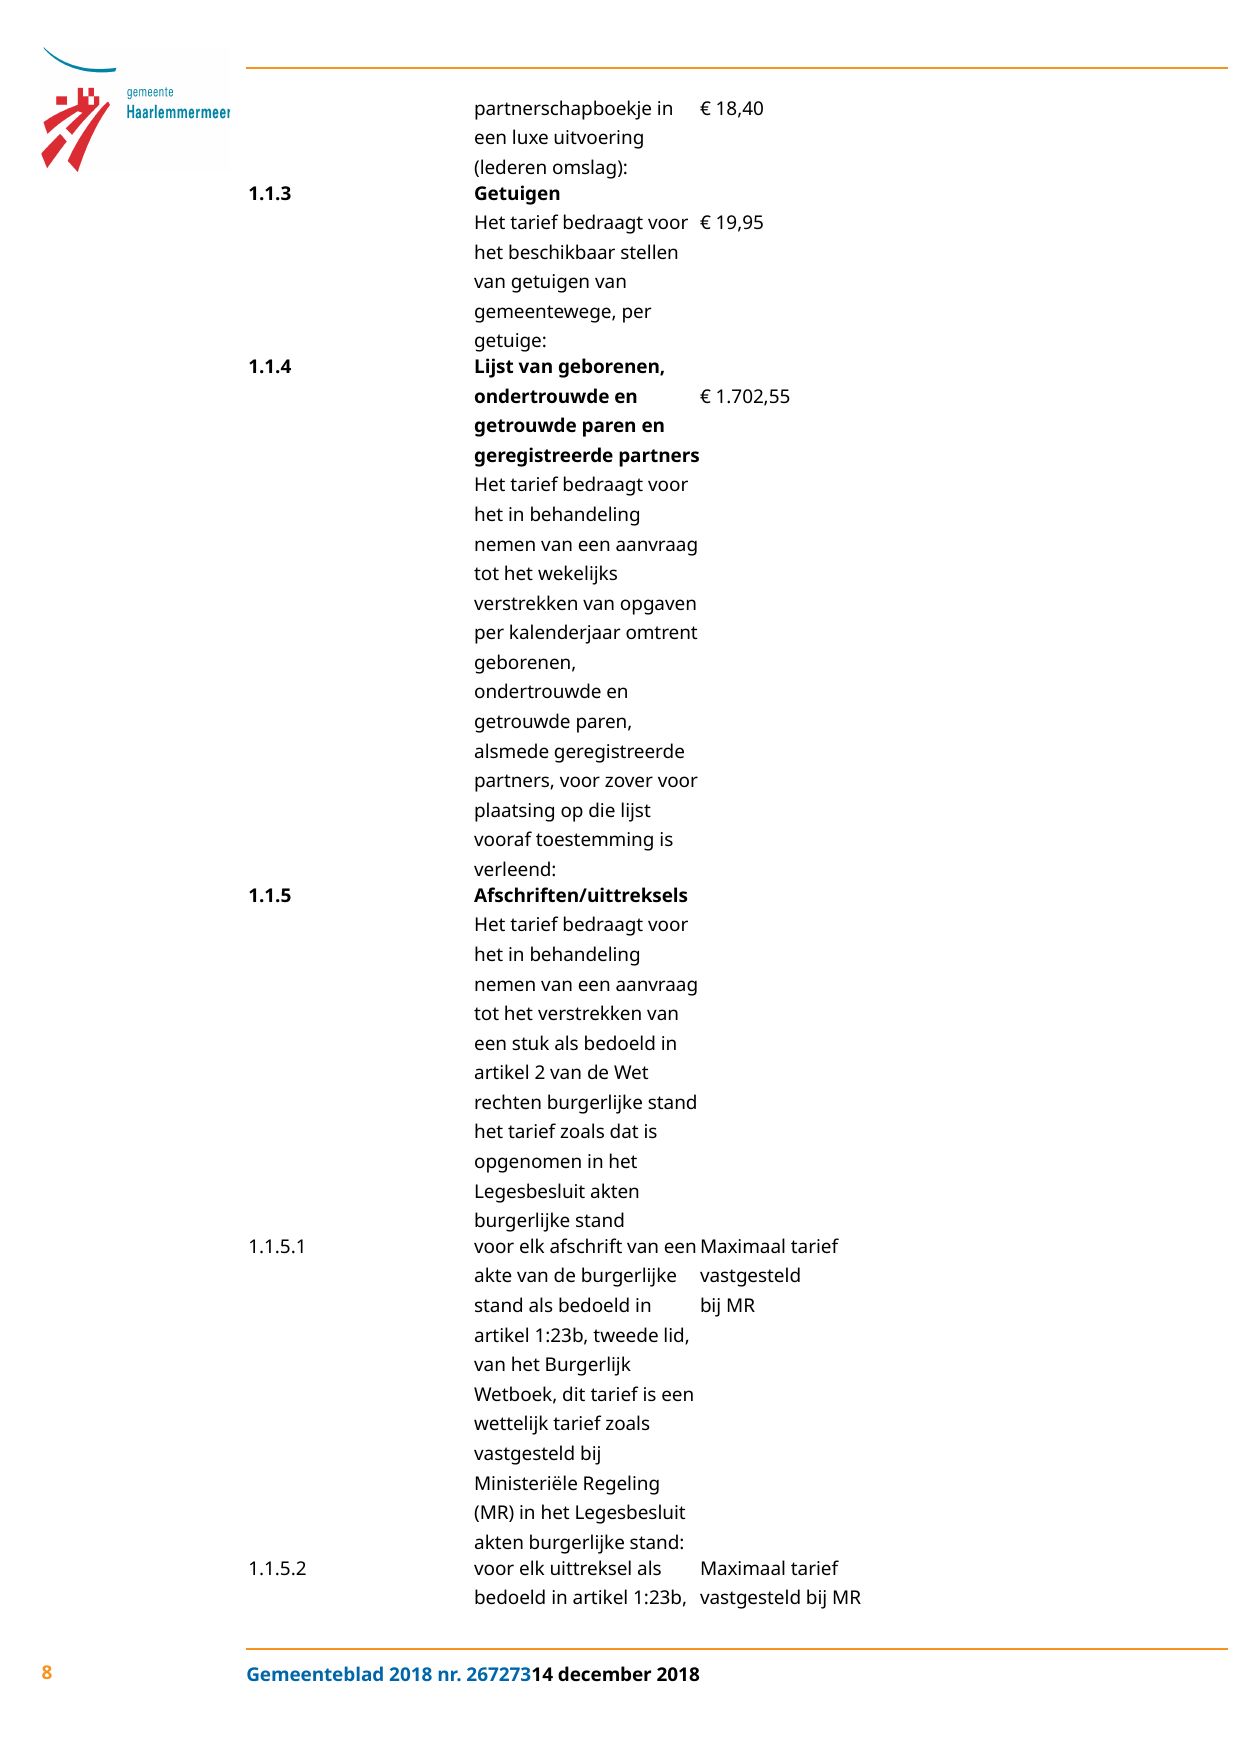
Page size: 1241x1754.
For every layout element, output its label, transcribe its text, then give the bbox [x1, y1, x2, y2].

table_cell 1.1.5.2 [248, 1555, 474, 1610]
table_cell Afschriften/uittreksels Het tarief bedraagt voor het in behandeling nemen van een aanvraag tot het verstrekken van een stuk als bedoeld in artikel 2 van de Wet rechten burgerlijke stand het tarief zoals dat is opgenomen in het Legesbesluit akten burgerlijke stand [474, 882, 700, 1233]
table_cell [700, 882, 926, 1233]
table_cell Maximaal tarief vastgesteld bij MR [700, 1233, 926, 1555]
table_cell 1.1.5 [248, 882, 474, 1233]
table_cell Getuigen Het tarief bedraagt voor het beschikbaar stellen van getuigen van gemeentewege, per getuige: [474, 180, 700, 353]
table_cell [248, 95, 474, 180]
picture [41, 47, 231, 172]
table_cell € 1.702,55 [700, 353, 926, 882]
table_cell 1.1.3 [248, 180, 474, 353]
table_cell Maximaal tarief vastgesteld bij MR [700, 1555, 926, 1610]
table_cell voor elk afschrift van een akte van de burgerlijke stand als bedoeld in artikel 1:23b, tweede lid, van het Burgerlijk Wetboek, dit tarief is een wettelijk tarief zoals vastgesteld bij Ministeriële Regeling (MR) in het Legesbesluit akten burgerlijke stand: [474, 1233, 700, 1555]
table_cell voor elk uittreksel als bedoeld in artikel 1:23b, [474, 1555, 700, 1610]
table_cell Lijst van geborenen, ondertrouwde en getrouwde paren en geregistreerde partners Het tarief bedraagt voor het in behandeling nemen van een aanvraag tot het wekelijks verstrekken van opgaven per kalenderjaar omtrent geborenen, ondertrouwde en getrouwde paren, alsmede geregistreerde partners, voor zover voor plaatsing op die lijst vooraf toestemming is verleend: [474, 353, 700, 882]
table_cell 1.1.5.1 [248, 1233, 474, 1555]
table_cell € 19,95 [700, 180, 926, 353]
table_cell partnerschapboekje in een luxe uitvoering (lederen omslag): [474, 95, 700, 180]
table_cell 1.1.4 [248, 353, 474, 882]
table_cell € 18,40 [700, 95, 926, 180]
